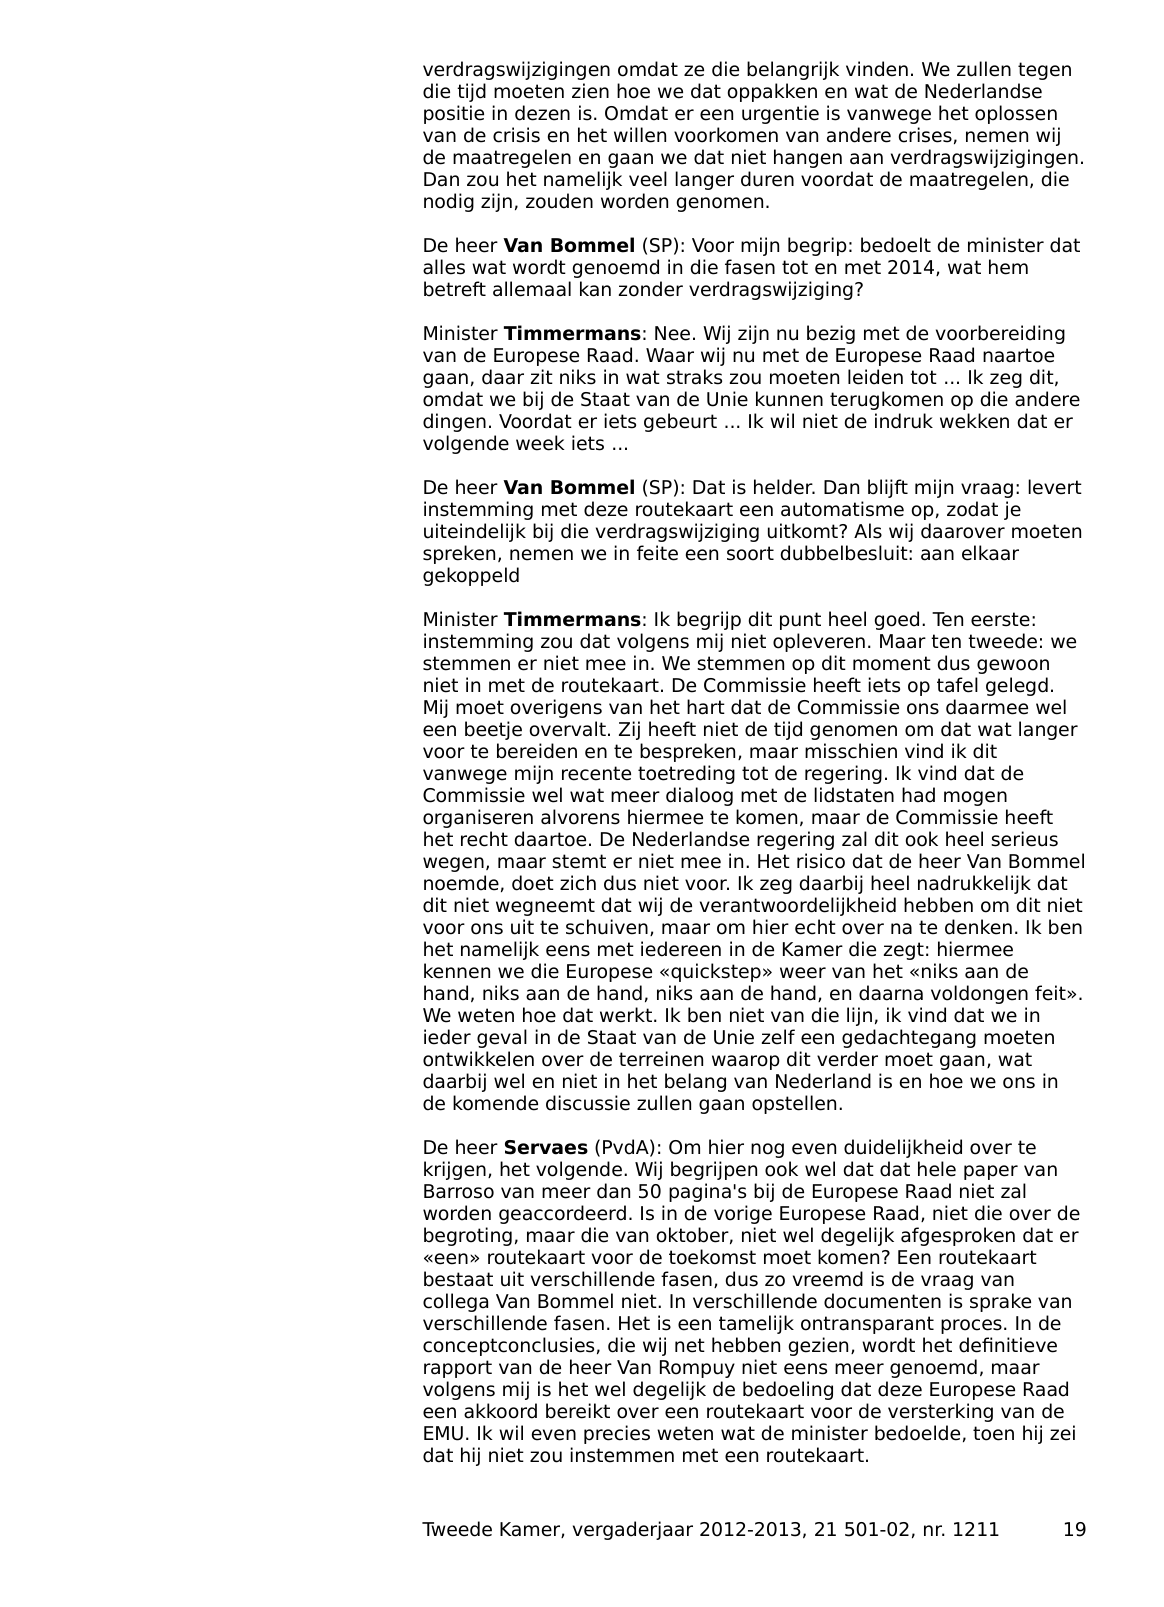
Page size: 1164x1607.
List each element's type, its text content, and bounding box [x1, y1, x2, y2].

text Minister Timmermans: Nee. Wij zijn nu bezig met de voorbereiding van de Europese Raad. Waar wij nu met de Europese Raad naartoe gaan, daar zit niks in wat straks zou moeten leiden tot ... Ik zeg dit, omdat we bij de Staat van de Unie kunnen terugkomen op die andere dingen. Voordat er iets gebeurt ... Ik wil niet de indruk wekken dat er volgende week iets ... [422, 323, 1087, 455]
text De heer Servaes (PvdA): Om hier nog even duidelijkheid over te krijgen, het volgende. Wij begrijpen ook wel dat dat hele paper van Barroso van meer dan 50 pagina's bij de Europese Raad niet zal worden geaccordeerd. Is in de vorige Europese Raad, niet die over de begroting, maar die van oktober, niet wel degelijk afgesproken dat er «een» routekaart voor de toekomst moet komen? Een routekaart bestaat uit verschillende fasen, dus zo vreemd is de vraag van collega Van Bommel niet. In verschillende documenten is sprake van verschillende fasen. Het is een tamelijk ontransparant proces. In de conceptconclusies, die wij net hebben gezien, wordt het definitieve rapport van de heer Van Rompuy niet eens meer genoemd, maar volgens mij is het wel degelijk de bedoeling dat deze Europese Raad een akkoord bereikt over een routekaart voor de versterking van de EMU. Ik wil even precies weten wat de minister bedoelde, toen hij zei dat hij niet zou instemmen met een routekaart. [422, 1137, 1087, 1467]
text verdragswijzigingen omdat ze die belangrijk vinden. We zullen tegen die tijd moeten zien hoe we dat oppakken en wat de Nederlandse positie in dezen is. Omdat er een urgentie is vanwege het oplossen van de crisis en het willen voorkomen van andere crises, nemen wij de maatregelen en gaan we dat niet hangen aan verdragswijzigingen. Dan zou het namelijk veel langer duren voordat de maatregelen, die nodig zijn, zouden worden genomen. [422, 59, 1087, 213]
text De heer Van Bommel (SP): Voor mijn begrip: bedoelt de minister dat alles wat wordt genoemd in die fasen tot en met 2014, wat hem betreft allemaal kan zonder verdragswijziging? [422, 235, 1087, 301]
text Minister Timmermans: Ik begrijp dit punt heel goed. Ten eerste: instemming zou dat volgens mij niet opleveren. Maar ten tweede: we stemmen er niet mee in. We stemmen op dit moment dus gewoon niet in met de routekaart. De Commissie heeft iets op tafel gelegd. Mij moet overigens van het hart dat de Commissie ons daarmee wel een beetje overvalt. Zij heeft niet de tijd genomen om dat wat langer voor te bereiden en te bespreken, maar misschien vind ik dit vanwege mijn recente toetreding tot de regering. Ik vind dat de Commissie wel wat meer dialoog met de lidstaten had mogen organiseren alvorens hiermee te komen, maar de Commissie heeft het recht daartoe. De Nederlandse regering zal dit ook heel serieus wegen, maar stemt er niet mee in. Het risico dat de heer Van Bommel noemde, doet zich dus niet voor. Ik zeg daarbij heel nadrukkelijk dat dit niet wegneemt dat wij de verantwoordelijkheid hebben om dit niet voor ons uit te schuiven, maar om hier echt over na te denken. Ik ben het namelijk eens met iedereen in de Kamer die zegt: hiermee kennen we die Europese «quickstep» weer van het «niks aan de hand, niks aan de hand, niks aan de hand, en daarna voldongen feit». We weten hoe dat werkt. Ik ben niet van die lijn, ik vind dat we in ieder geval in de Staat van de Unie zelf een gedachtegang moeten ontwikkelen over de terreinen waarop dit verder moet gaan, wat daarbij wel en niet in het belang van Nederland is en hoe we ons in de komende discussie zullen gaan opstellen. [422, 609, 1087, 1115]
text De heer Van Bommel (SP): Dat is helder. Dan blijft mijn vraag: levert instemming met deze routekaart een automatisme op, zodat je uiteindelijk bij die verdragswijziging uitkomt? Als wij daarover moeten spreken, nemen we in feite een soort dubbelbesluit: aan elkaar gekoppeld [422, 477, 1087, 587]
